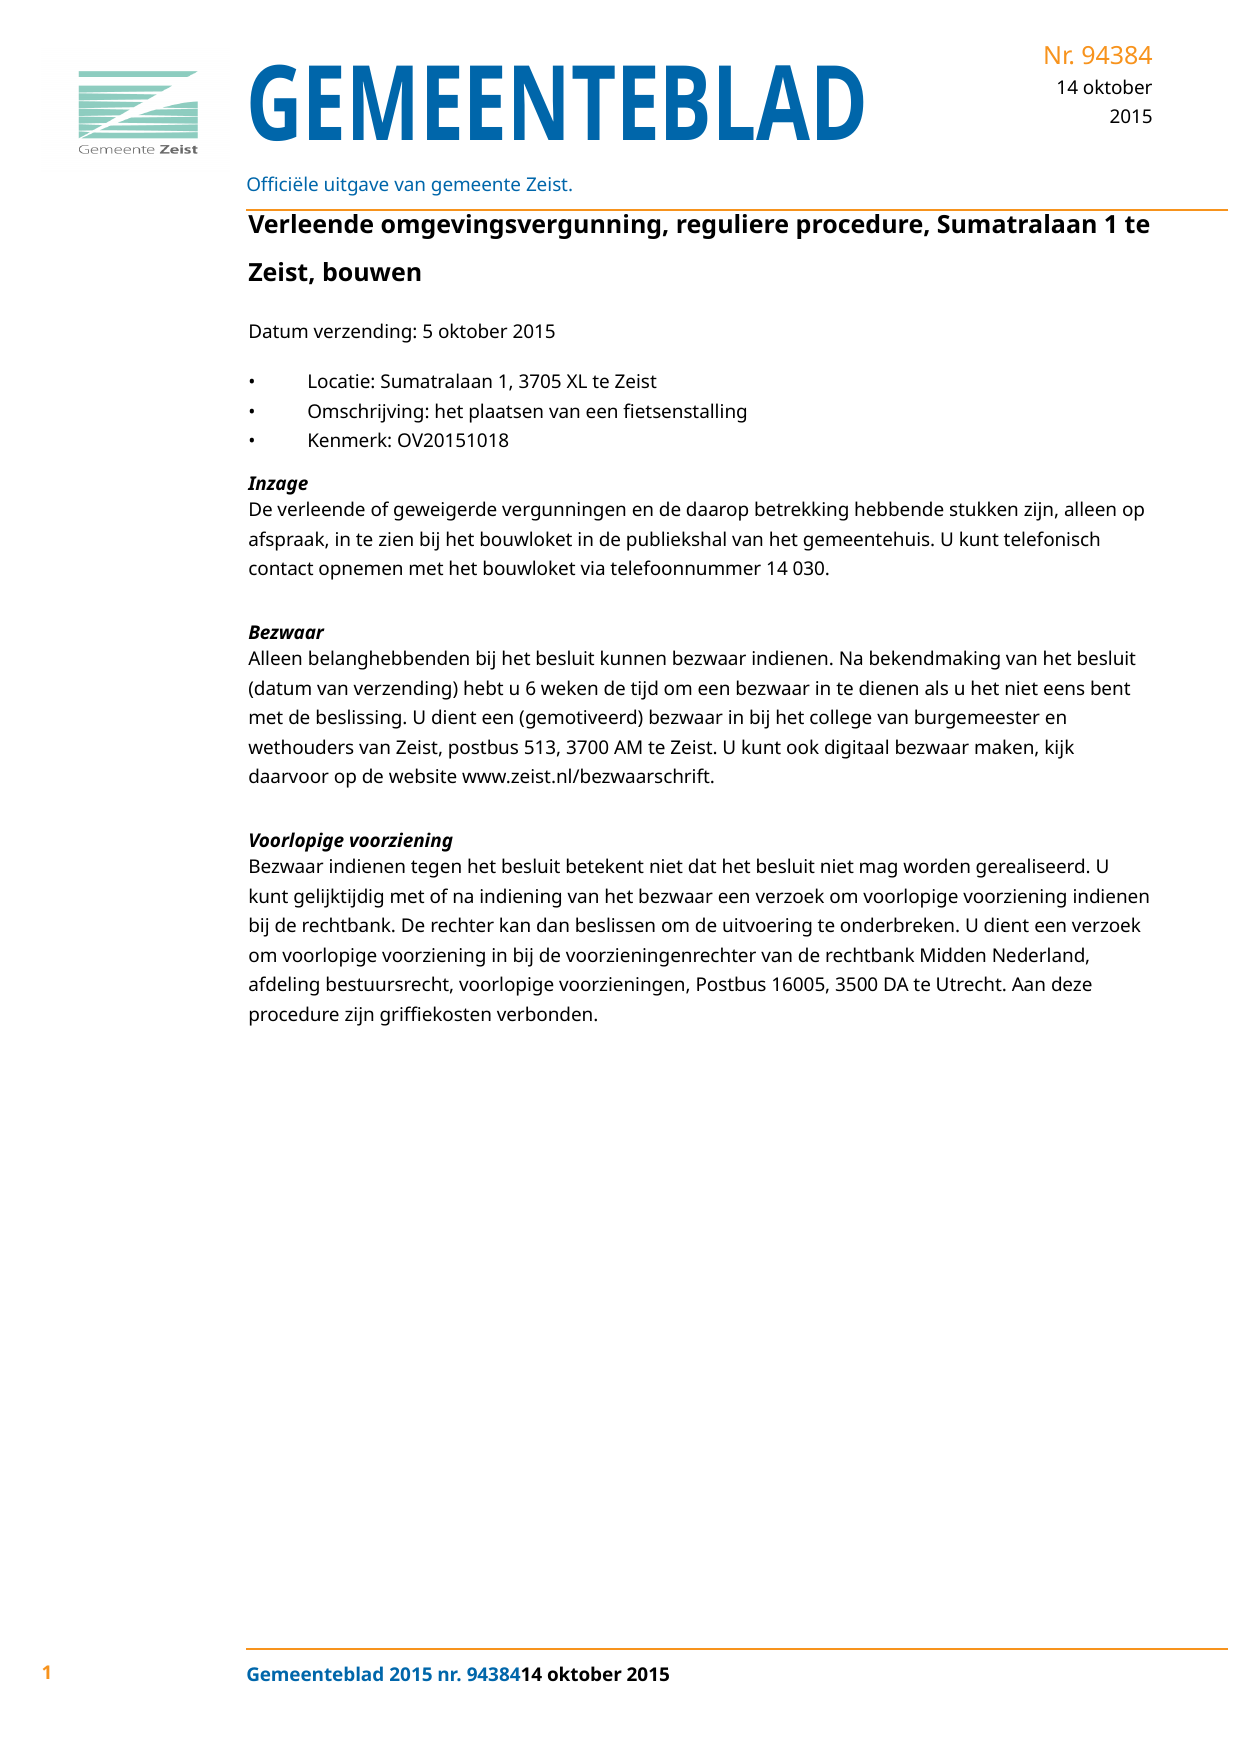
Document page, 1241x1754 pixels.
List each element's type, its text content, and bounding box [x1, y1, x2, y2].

text Inzage [248, 471, 1152, 496]
text Bezwaar [248, 619, 1152, 645]
text Bezwaar indienen tegen het besluit betekent niet dat het besluit niet mag worden gerealiseerd. U kunt gelijktijdig met of na indiening van het bezwaar een verzoek om voorlopige voorziening indienen bij de rechtbank. De rechter kan dan beslissen om de uitvoering te onderbreken. U dient een verzoek om voorlopige voorziening in bij de voorzieningenrechter van de rechtbank Midden Nederland, afdeling bestuursrecht, voorlopige voorzieningen, Postbus 16005, 3500 DA te Utrecht. Aan deze procedure zijn griffiekosten verbonden. [248, 853, 1152, 1027]
text Voorlopige voorziening [248, 827, 1152, 853]
list Omschrijving: het plaatsen van een fietsenstalling [248, 398, 1152, 424]
text De verleende of geweigerde vergunningen en de daarop betrekking hebbende stukken zijn, alleen op afspraak, in te zien bij het bouwloket in de publiekshal van het gemeentehuis. U kunt telefonisch contact opnemen met het bouwloket via telefoonnummer 14 030. [248, 496, 1152, 581]
text Datum verzending: 5 oktober 2015 [248, 318, 1152, 344]
list Kenmerk: OV20151018 [248, 427, 1152, 453]
list Locatie: Sumatralaan 1, 3705 XL te Zeist [248, 368, 1152, 394]
text Alleen belanghebbenden bij het besluit kunnen bezwaar indienen. Na bekendmaking van het besluit (datum van verzending) hebt u 6 weken de tijd om een bezwaar in te dienen als u het niet eens bent met de beslissing. U dient een (gemotiveerd) bezwaar in bij het college van burgemeester en wethouders van Zeist, postbus 513, 3700 AM te Zeist. U kunt ook digitaal bezwaar maken, kijk daarvoor op de website www.zeist.nl/bezwaarschrift. [248, 645, 1152, 789]
picture [41, 47, 231, 172]
text Verleende omgevingsvergunning, reguliere procedure, Sumatralaan 1 te Zeist, bouwen [248, 211, 1152, 288]
